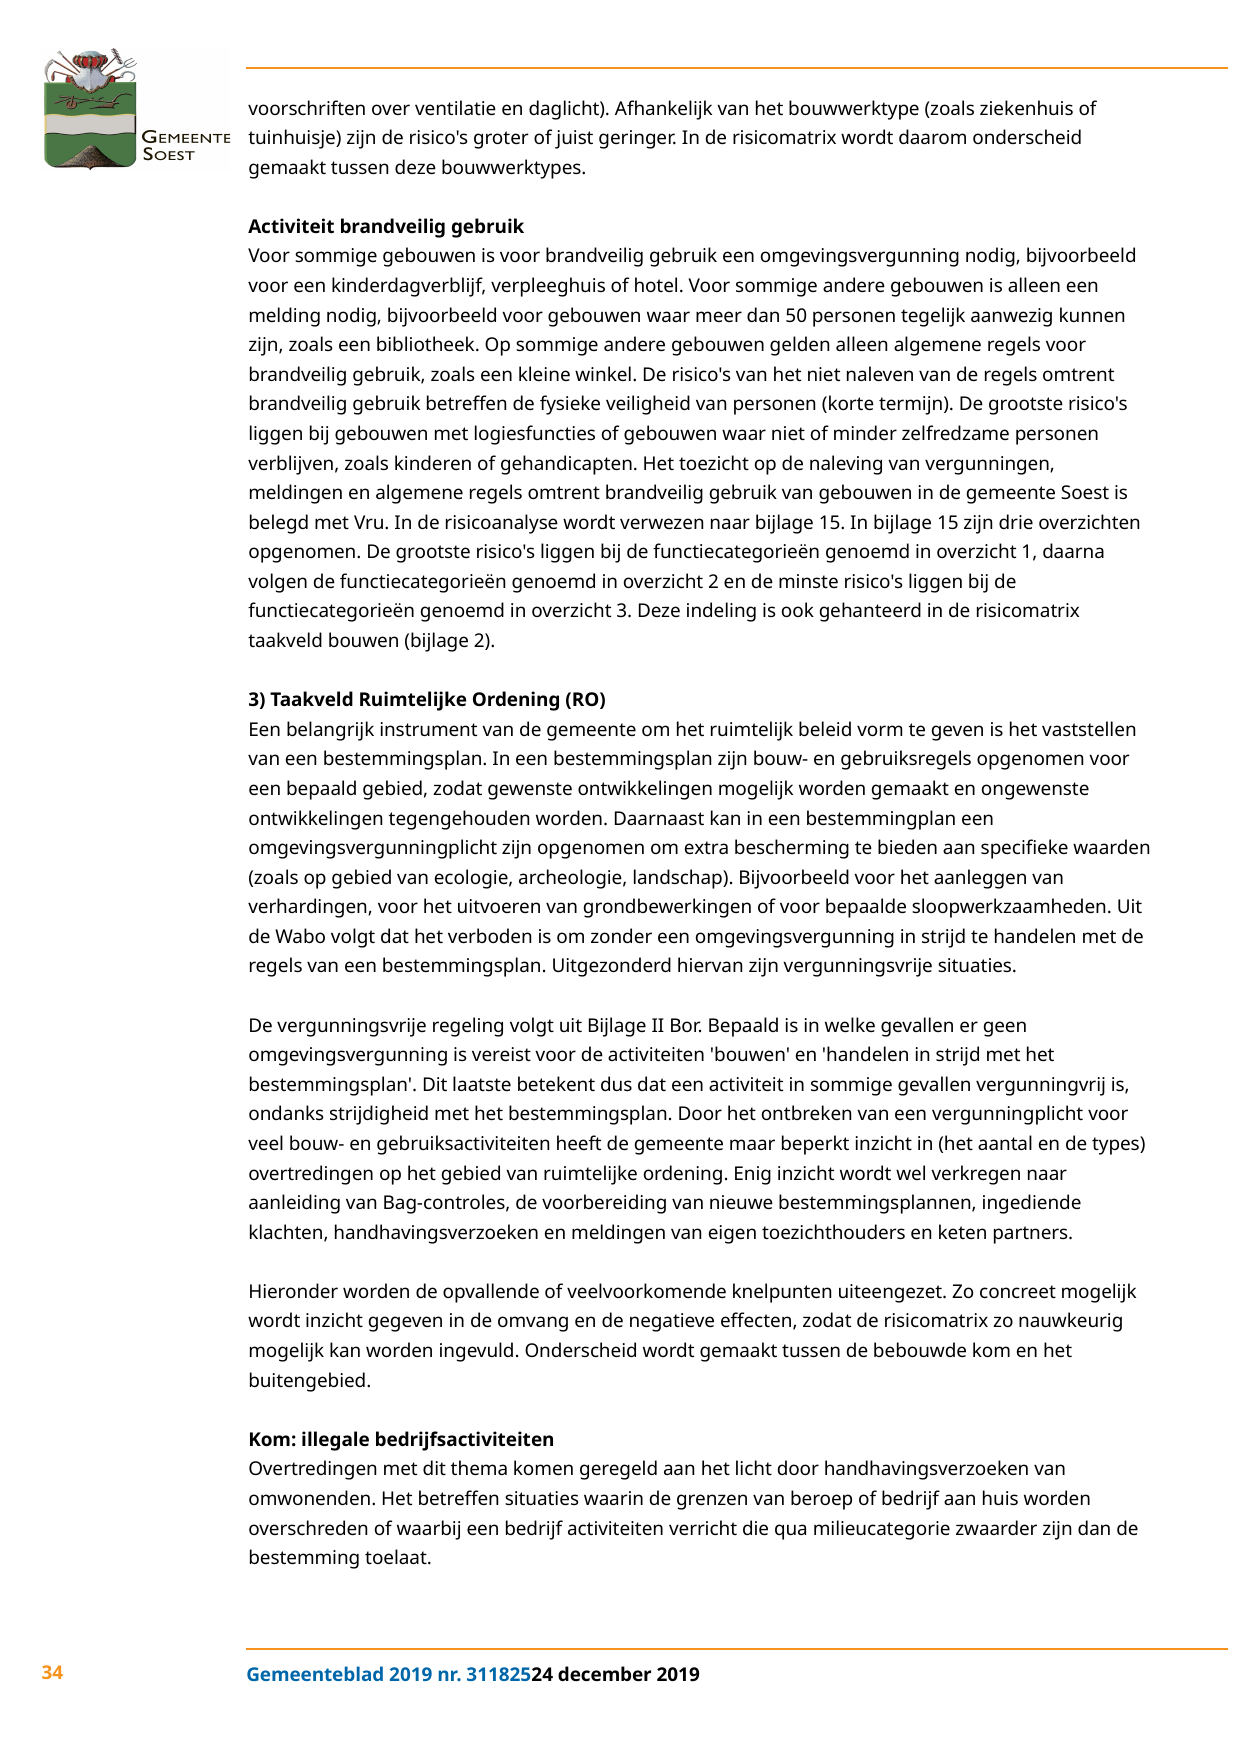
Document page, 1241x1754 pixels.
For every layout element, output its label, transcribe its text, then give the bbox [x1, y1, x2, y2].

text Kom: illegale bedrijfsactiviteiten [248, 1426, 1152, 1452]
text Een belangrijk instrument van de gemeente om het ruimtelijk beleid vorm te geven is het vaststellen van een bestemmingsplan. In een bestemmingsplan zijn bouw- en gebruiksregels opgenomen voor een bepaald gebied, zodat gewenste ontwikkelingen mogelijk worden gemaakt en ongewenste ontwikkelingen tegengehouden worden. Daarnaast kan in een bestemmingplan een omgevingsvergunningplicht zijn opgenomen om extra bescherming te bieden aan specifieke waarden (zoals op gebied van ecologie, archeologie, landschap). Bijvoorbeeld voor het aanleggen van verhardingen, voor het uitvoeren van grondbewerkingen of voor bepaalde sloopwerkzaamheden. Uit de Wabo volgt dat het verboden is om zonder een omgevingsvergunning in strijd te handelen met de regels van een bestemmingsplan. Uitgezonderd hiervan zijn vergunningsvrije situaties. [248, 716, 1152, 978]
text Voor sommige gebouwen is voor brandveilig gebruik een omgevingsvergunning nodig, bijvoorbeeld voor een kinderdagverblijf, verpleeghuis of hotel. Voor sommige andere gebouwen is alleen een melding nodig, bijvoorbeeld voor gebouwen waar meer dan 50 personen tegelijk aanwezig kunnen zijn, zoals een bibliotheek. Op sommige andere gebouwen gelden alleen algemene regels voor brandveilig gebruik, zoals een kleine winkel. De risico's van het niet naleven van de regels omtrent brandveilig gebruik betreffen de fysieke veiligheid van personen (korte termijn). De grootste risico's liggen bij gebouwen met logiesfuncties of gebouwen waar niet of minder zelfredzame personen verblijven, zoals kinderen of gehandicapten. Het toezicht op de naleving van vergunningen, meldingen en algemene regels omtrent brandveilig gebruik van gebouwen in de gemeente Soest is belegd met Vru. In de risicoanalyse wordt verwezen naar bijlage 15. In bijlage 15 zijn drie overzichten opgenomen. De grootste risico's liggen bij de functiecategorieën genoemd in overzicht 1, daarna volgen de functiecategorieën genoemd in overzicht 2 en de minste risico's liggen bij de functiecategorieën genoemd in overzicht 3. Deze indeling is ook gehanteerd in de risicomatrix taakveld bouwen (bijlage 2). [248, 243, 1152, 653]
text Hieronder worden de opvallende of veelvoorkomende knelpunten uiteengezet. Zo concreet mogelijk wordt inzicht gegeven in de omvang en de negatieve effecten, zodat de risicomatrix zo nauwkeurig mogelijk kan worden ingevuld. Onderscheid wordt gemaakt tussen de bebouwde kom en het buitengebied. [248, 1278, 1152, 1393]
text De vergunningsvrije regeling volgt uit Bijlage II Bor. Bepaald is in welke gevallen er geen omgevingsvergunning is vereist voor de activiteiten 'bouwen' en 'handelen in strijd met het bestemmingsplan'. Dit laatste betekent dus dat een activiteit in sommige gevallen vergunningvrij is, ondanks strijdigheid met het bestemmingsplan. Door het ontbreken van een vergunningplicht voor veel bouw- en gebruiksactiviteiten heeft de gemeente maar beperkt inzicht in (het aantal en de types) overtredingen op het gebied van ruimtelijke ordening. Enig inzicht wordt wel verkregen naar aanleiding van Bag-controles, de voorbereiding van nieuwe bestemmingsplannen, ingediende klachten, handhavingsverzoeken en meldingen van eigen toezichthouders en keten partners. [248, 1012, 1152, 1245]
text Activiteit brandveilig gebruik [248, 213, 1152, 239]
text 3) Taakveld Ruimtelijke Ordening (RO) [248, 686, 1152, 712]
picture [41, 47, 231, 172]
text voorschriften over ventilatie en daglicht). Afhankelijk van het bouwwerktype (zoals ziekenhuis of tuinhuisje) zijn de risico's groter of juist geringer. In de risicomatrix wordt daarom onderscheid gemaakt tussen deze bouwwerktypes. [248, 95, 1152, 180]
text Overtredingen met dit thema komen geregeld aan het licht door handhavingsverzoeken van omwonenden. Het betreffen situaties waarin de grenzen van beroep of bedrijf aan huis worden overschreden of waarbij een bedrijf activiteiten verricht die qua milieucategorie zwaarder zijn dan de bestemming toelaat. [248, 1456, 1152, 1570]
